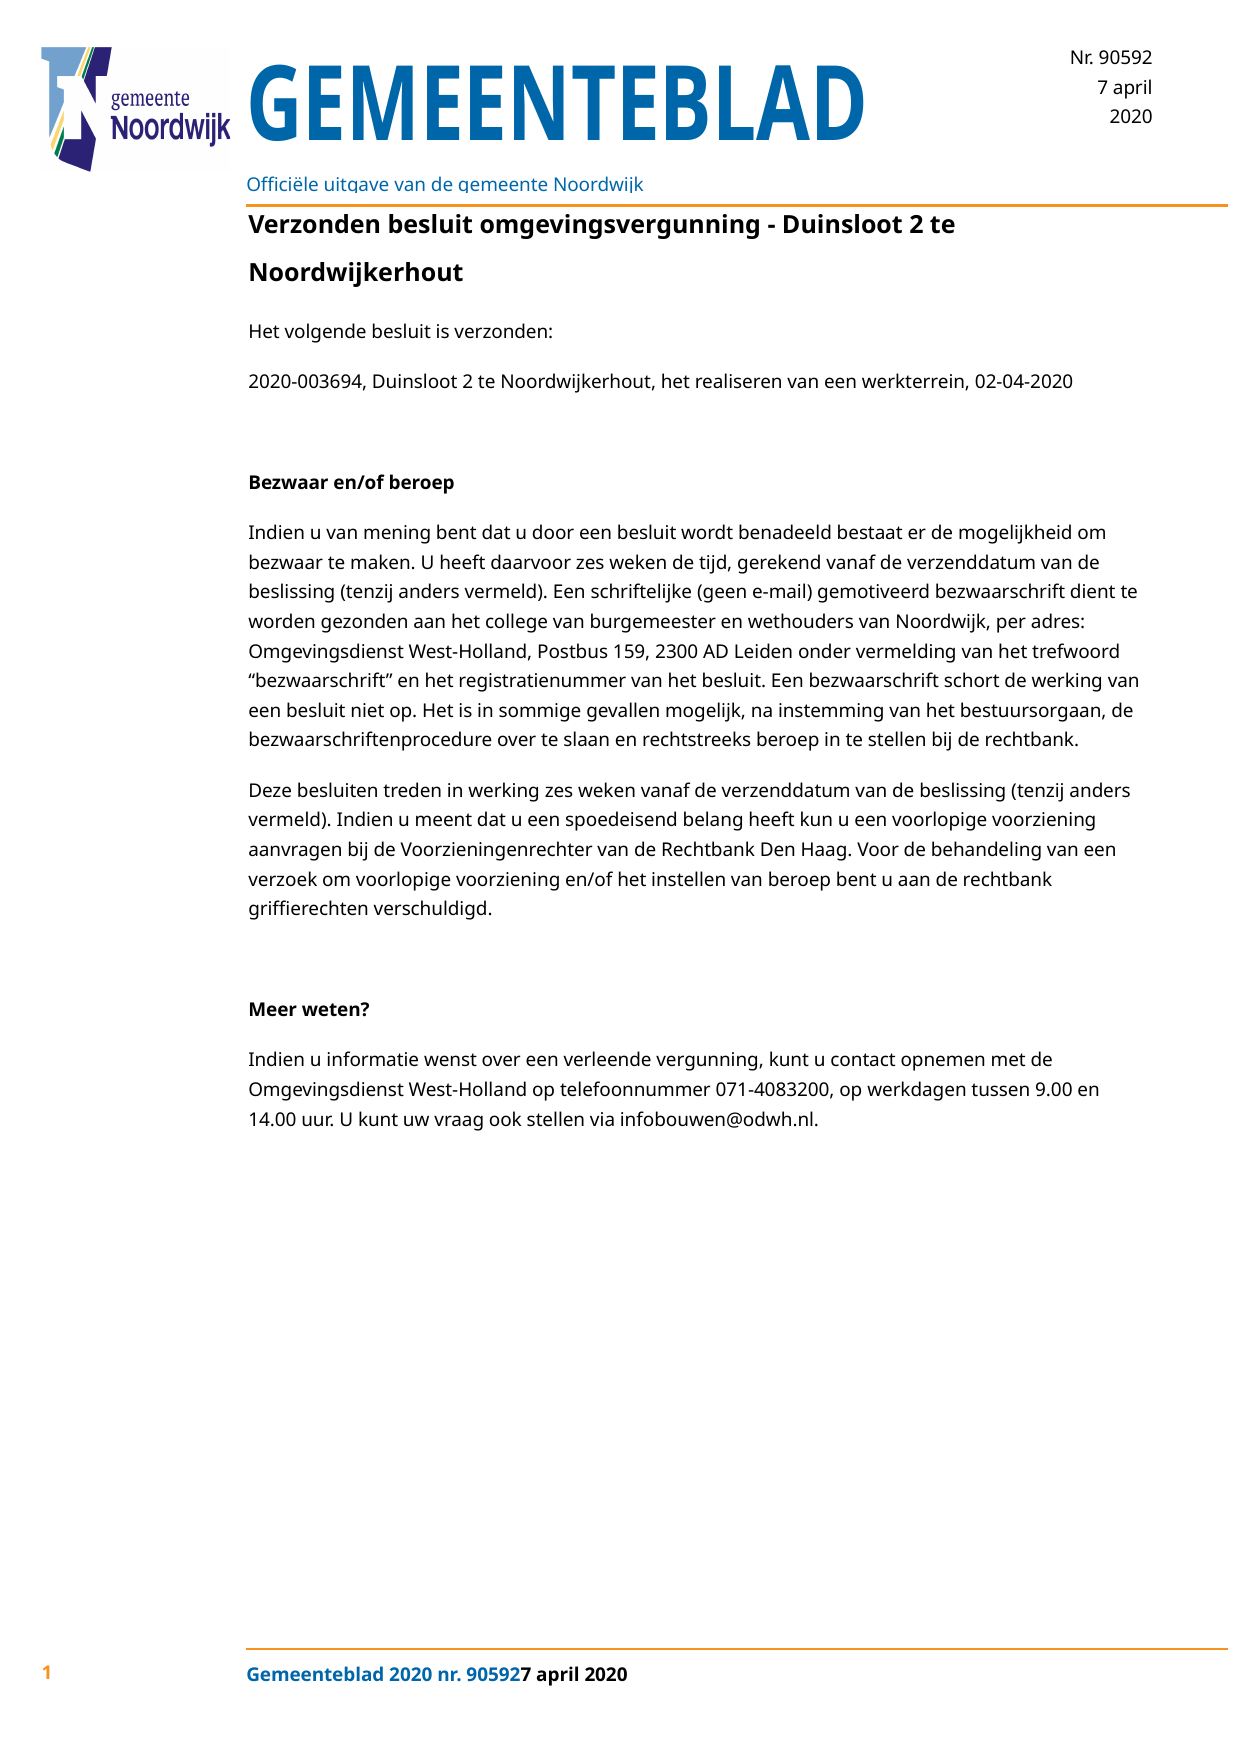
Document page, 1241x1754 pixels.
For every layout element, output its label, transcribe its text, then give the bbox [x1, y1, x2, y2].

picture [41, 47, 231, 172]
text Meer weten? [248, 996, 1152, 1022]
text 2020-003694, Duinsloot 2 te Noordwijkerhout, het realiseren van een werkterrein, 02-04-2020 [248, 368, 1152, 394]
text Indien u informatie wenst over een verleende vergunning, kunt u contact opnemen met de Omgevingsdienst West-Holland op telefoonnummer 071-4083200, op werkdagen tussen 9.00 en 14.00 uur. U kunt uw vraag ook stellen via infobouwen@odwh.nl. [248, 1047, 1152, 1132]
text Verzonden besluit omgevingsvergunning - Duinsloot 2 te Noordwijkerhout [248, 207, 1152, 288]
text Indien u van mening bent dat u door een besluit wordt benadeeld bestaat er de mogelijkheid om bezwaar te maken. U heeft daarvoor zes weken de tijd, gerekend vanaf de verzenddatum van de beslissing (tenzij anders vermeld). Een schriftelijke (geen e-mail) gemotiveerd bezwaarschrift dient te worden gezonden aan het college van burgemeester en wethouders van Noordwijk, per adres: Omgevingsdienst West-Holland, Postbus 159, 2300 AD Leiden onder vermelding van het trefwoord “bezwaarschrift” en het registratienummer van het besluit. Een bezwaarschrift schort de werking van een besluit niet op. Het is in sommige gevallen mogelijk, na instemming van het bestuursorgaan, de bezwaarschriftenprocedure over te slaan en rechtstreeks beroep in te stellen bij de rechtbank. [248, 519, 1152, 752]
text Deze besluiten treden in werking zes weken vanaf de verzenddatum van de beslissing (tenzij anders vermeld). Indien u meent dat u een spoedeisend belang heeft kun u een voorlopige voorziening aanvragen bij de Voorzieningenrechter van de Rechtbank Den Haag. Voor de behandeling van een verzoek om voorlopige voorziening en/of het instellen van beroep bent u aan de rechtbank griffierechten verschuldigd. [248, 777, 1152, 921]
text Het volgende besluit is verzonden: [248, 318, 1152, 344]
text Bezwaar en/of beroep [248, 469, 1152, 495]
